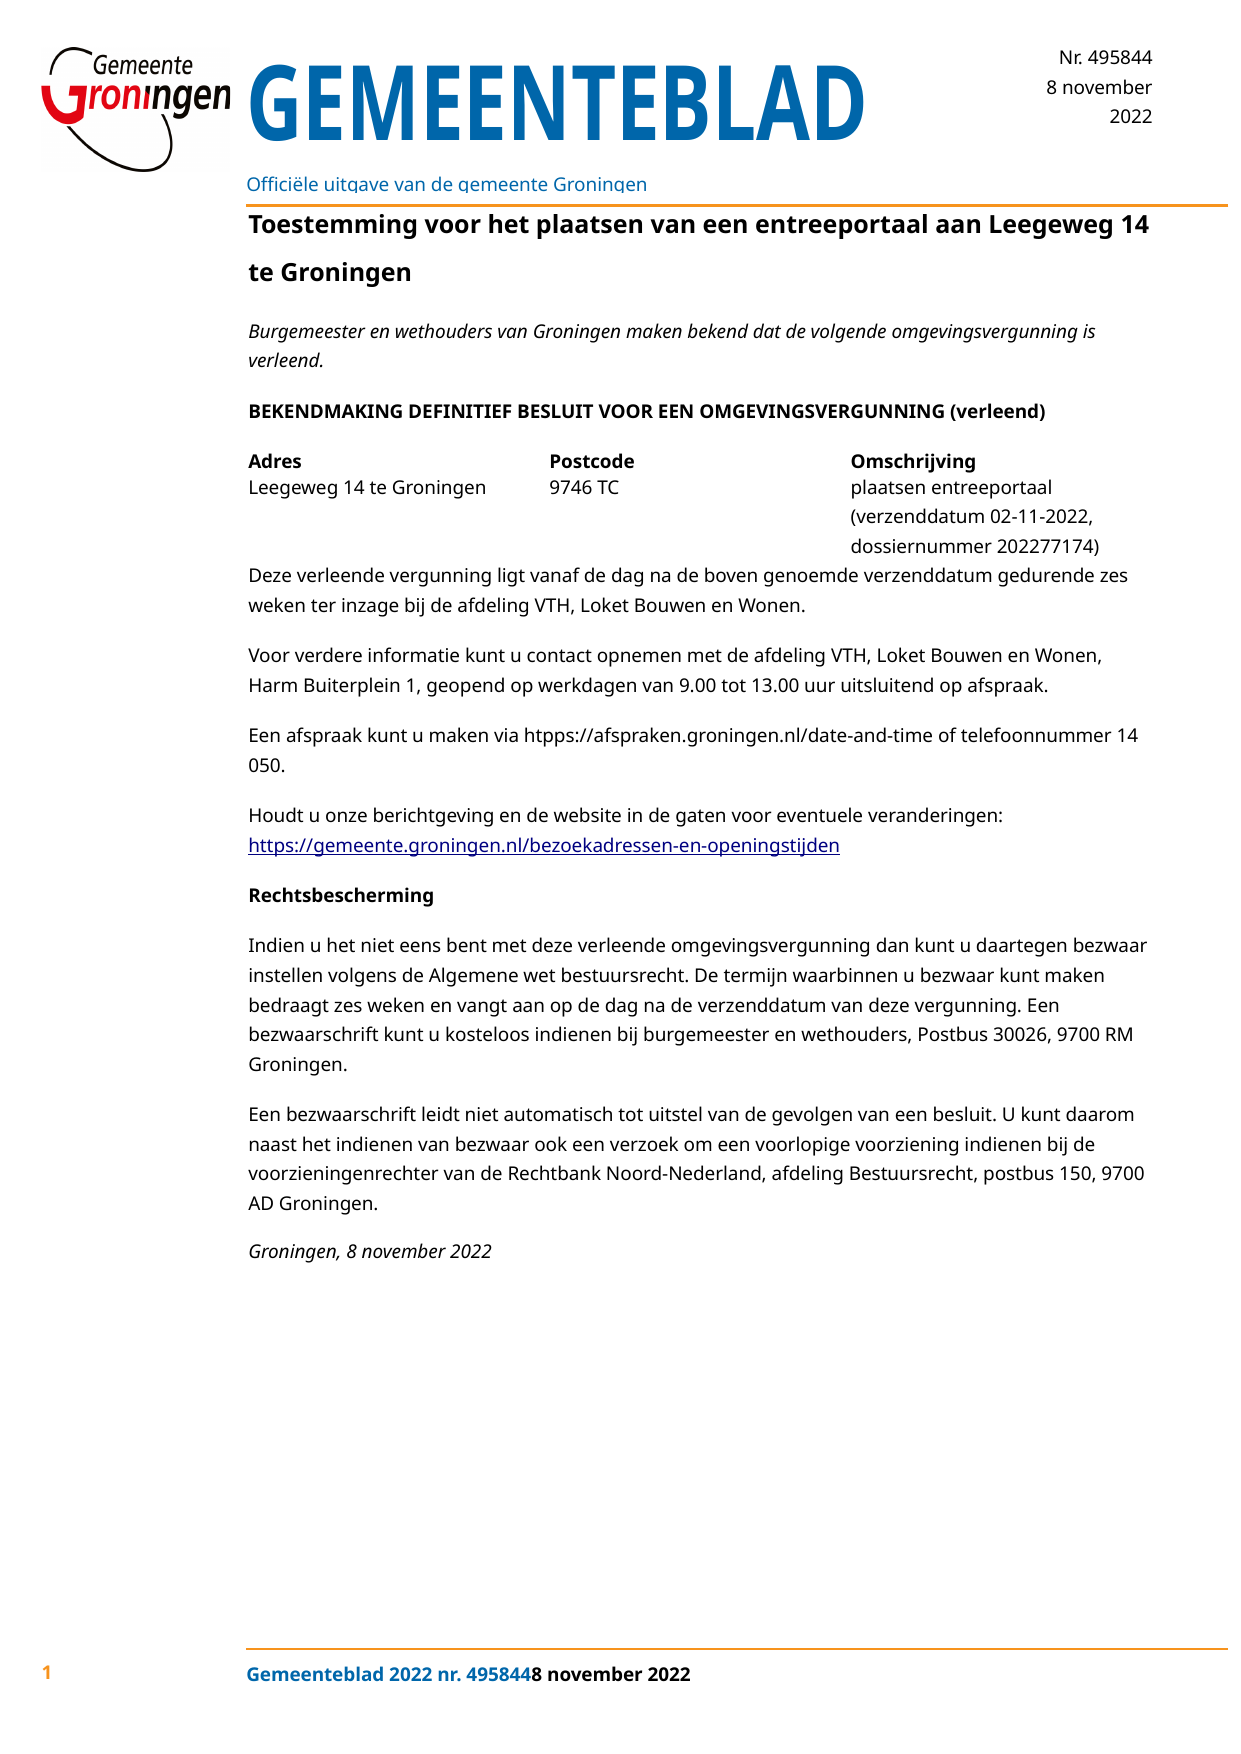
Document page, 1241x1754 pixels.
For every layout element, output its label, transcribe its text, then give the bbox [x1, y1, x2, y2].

text Een afspraak kunt u maken via htpps://afspraken.groningen.nl/date-and-time of telefoonnummer 14 050. [248, 722, 1152, 778]
table_header Omschrijving [850, 449, 1152, 474]
text Groningen, 8 november 2022 [248, 1238, 1152, 1264]
table_header Adres [248, 449, 549, 474]
text Rechtsbescherming [248, 882, 1152, 908]
text Indien u het niet eens bent met deze verleende omgevingsvergunning dan kunt u daartegen bezwaar instellen volgens de Algemene wet bestuursrecht. De termijn waarbinnen u bezwaar kunt maken bedraagt zes weken en vangt aan op de dag na de verzenddatum van deze vergunning. Een bezwaarschrift kunt u kosteloos indienen bij burgemeester en wethouders, Postbus 30026, 9700 RM Groningen. [248, 933, 1152, 1077]
text Deze verleende vergunning ligt vanaf de dag na de boven genoemde verzenddatum gedurende zes weken ter inzage bij de afdeling VTH, Loket Bouwen en Wonen. [248, 562, 1152, 618]
table_cell 9746 TC [549, 474, 850, 559]
table_cell plaatsen entreeportaal (verzenddatum 02-11-2022, dossiernummer 202277174) [850, 474, 1152, 559]
picture [41, 47, 231, 172]
text Een bezwaarschrift leidt niet automatisch tot uitstel van de gevolgen van een besluit. U kunt daarom naast het indienen van bezwaar ook een verzoek om een voorlopige voorziening indienen bij de voorzieningenrechter van de Rechtbank Noord-Nederland, afdeling Bestuursrecht, postbus 150, 9700 AD Groningen. [248, 1101, 1152, 1216]
table_cell Leegeweg 14 te Groningen [248, 474, 549, 559]
text Toestemming voor het plaatsen van een entreeportaal aan Leegeweg 14 te Groningen [248, 207, 1152, 288]
text Burgemeester en wethouders van Groningen maken bekend dat de volgende omgevingsvergunning is verleend. [248, 318, 1152, 373]
text Houdt u onze berichtgeving en de website in de gaten voor eventuele veranderingen: https://gemeente.groningen.nl/bezoekadressen-en-openingstijden [248, 802, 1152, 858]
table_header Postcode [549, 449, 850, 474]
text BEKENDMAKING DEFINITIEF BESLUIT VOOR EEN OMGEVINGSVERGUNNING (verleend) [248, 398, 1152, 424]
text Voor verdere informatie kunt u contact opnemen met de afdeling VTH, Loket Bouwen en Wonen, Harm Buiterplein 1, geopend op werkdagen van 9.00 tot 13.00 uur uitsluitend op afspraak. [248, 642, 1152, 698]
